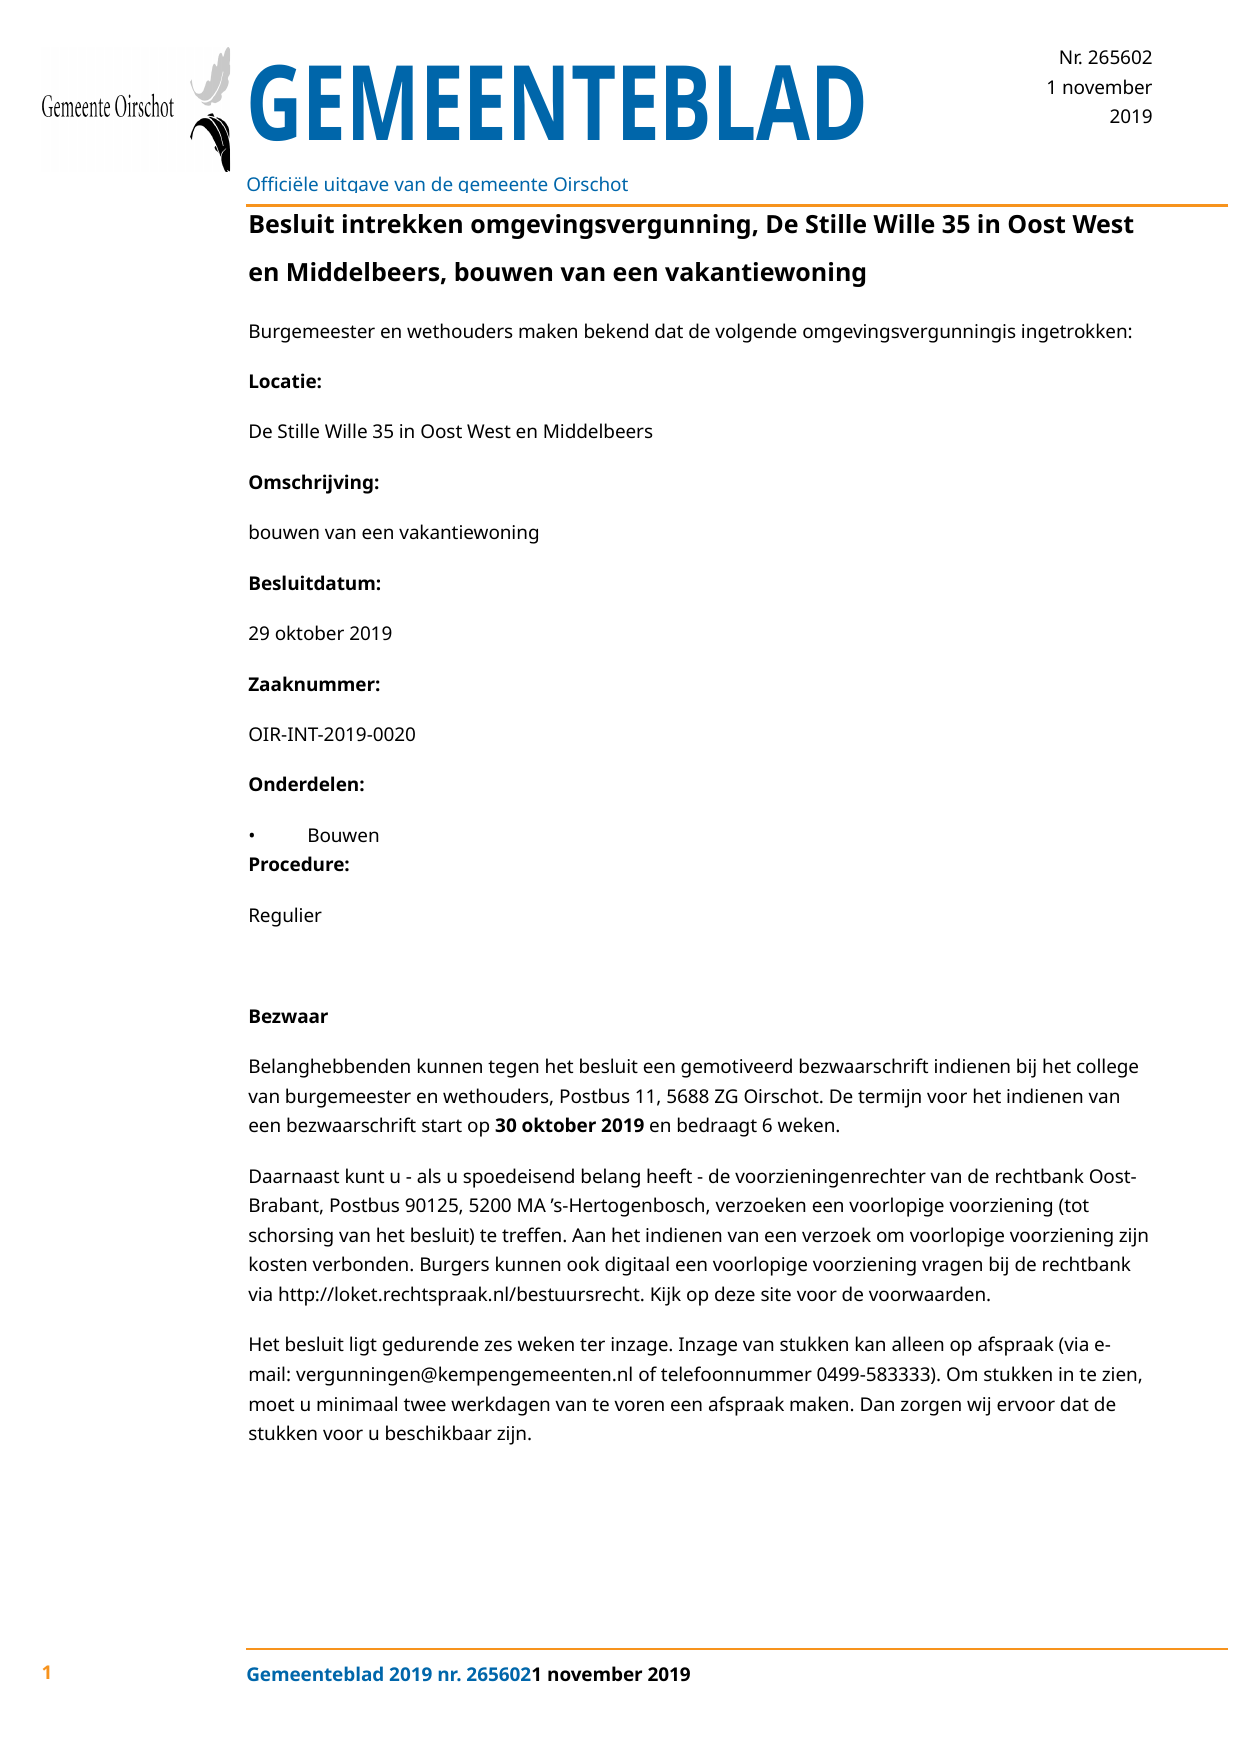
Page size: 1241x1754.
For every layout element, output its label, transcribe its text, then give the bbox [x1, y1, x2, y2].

text Belanghebbenden kunnen tegen het besluit een gemotiveerd bezwaarschrift indienen bij het college van burgemeester en wethouders, Postbus 11, 5688 ZG Oirschot. De termijn voor het indienen van een bezwaarschrift start op 30 oktober 2019 en bedraagt 6 weken. [248, 1053, 1152, 1138]
text Locatie: [248, 368, 1152, 394]
text Omschrijving: [248, 469, 1152, 495]
picture [41, 47, 231, 172]
text Daarnaast kunt u - als u spoedeisend belang heeft - de voorzieningenrechter van de rechtbank Oost-Brabant, Postbus 90125, 5200 MA ’s-Hertogenbosch, verzoeken een voorlopige voorziening (tot schorsing van het besluit) te treffen. Aan het indienen van een verzoek om voorlopige voorziening zijn kosten verbonden. Burgers kunnen ook digitaal een voorlopige voorziening vragen bij de rechtbank via http://loket.rechtspraak.nl/bestuursrecht. Kijk op deze site voor de voorwaarden. [248, 1163, 1152, 1307]
text Procedure: [248, 852, 1152, 877]
text Het besluit ligt gedurende zes weken ter inzage. Inzage van stukken kan alleen op afspraak (via e-mail: vergunningen@kempengemeenten.nl of telefoonnummer 0499-583333). Om stukken in te zien, moet u minimaal twee werkdagen van te voren een afspraak maken. Dan zorgen wij ervoor dat de stukken voor u beschikbaar zijn. [248, 1332, 1152, 1446]
text Besluitdatum: [248, 570, 1152, 596]
text Regulier [248, 902, 1152, 928]
text Zaaknummer: [248, 671, 1152, 697]
text 29 oktober 2019 [248, 620, 1152, 646]
text Bezwaar [248, 1003, 1152, 1029]
text Besluit intrekken omgevingsvergunning, De Stille Wille 35 in Oost West en Middelbeers, bouwen van een vakantiewoning [248, 207, 1152, 288]
text bouwen van een vakantiewoning [248, 519, 1152, 545]
list Bouwen [248, 822, 1152, 848]
text OIR-INT-2019-0020 [248, 721, 1152, 747]
text De Stille Wille 35 in Oost West en Middelbeers [248, 419, 1152, 444]
text Onderdelen: [248, 772, 1152, 797]
text Burgemeester en wethouders maken bekend dat de volgende omgevingsvergunningis ingetrokken: [248, 318, 1152, 344]
